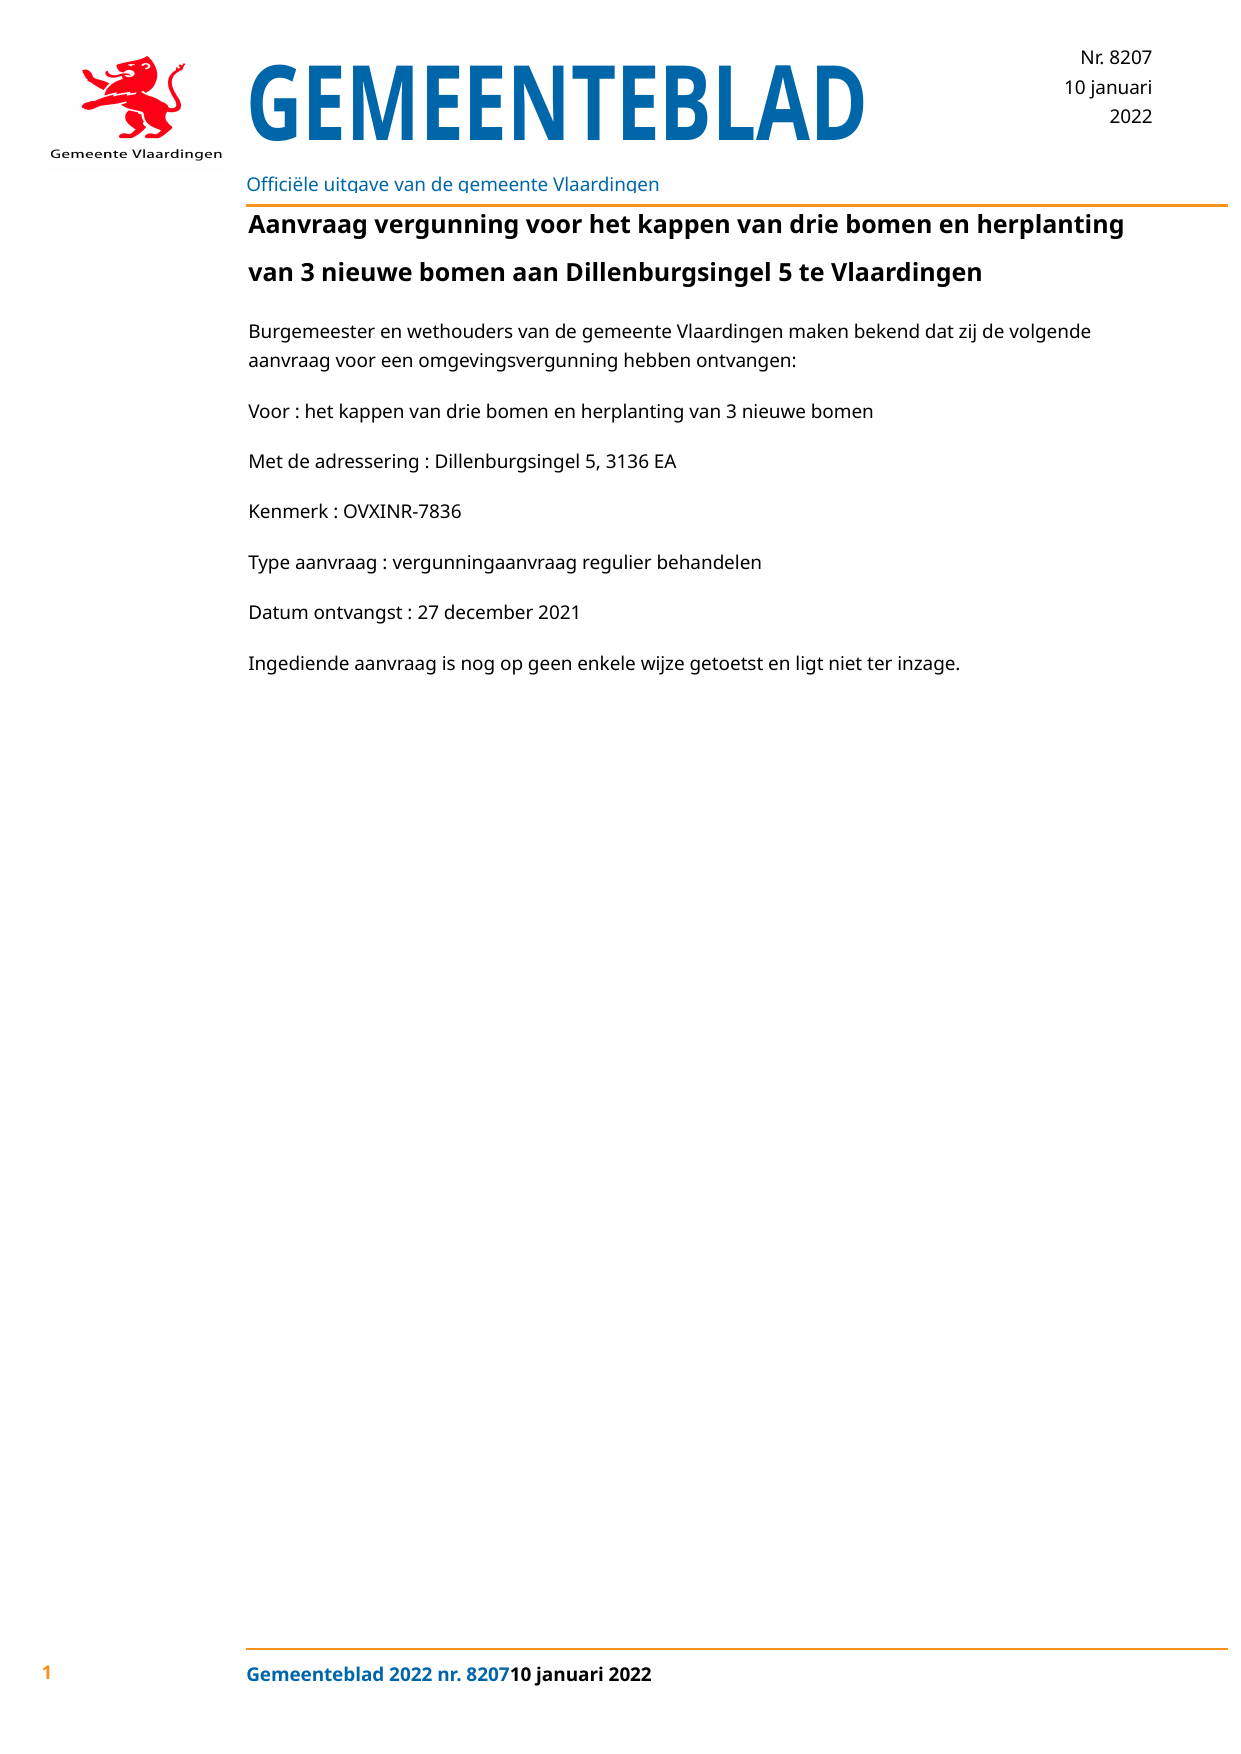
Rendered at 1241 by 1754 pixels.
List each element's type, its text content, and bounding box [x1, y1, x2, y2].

text Datum ontvangst : 27 december 2021 [248, 599, 1152, 625]
text Voor : het kappen van drie bomen en herplanting van 3 nieuwe bomen [248, 398, 1152, 424]
text Aanvraag vergunning voor het kappen van drie bomen en herplanting van 3 nieuwe bomen aan Dillenburgsingel 5 te Vlaardingen [248, 207, 1152, 288]
text Burgemeester en wethouders van de gemeente Vlaardingen maken bekend dat zij de volgende aanvraag voor een omgevingsvergunning hebben ontvangen: [248, 318, 1152, 373]
text Ingediende aanvraag is nog op geen enkele wijze getoetst en ligt niet ter inzage. [248, 650, 1152, 676]
text Kenmerk : OVXINR-7836 [248, 499, 1152, 524]
text Met de adressering : Dillenburgsingel 5, 3136 EA [248, 448, 1152, 474]
picture [41, 47, 231, 172]
text Type aanvraag : vergunningaanvraag regulier behandelen [248, 549, 1152, 575]
